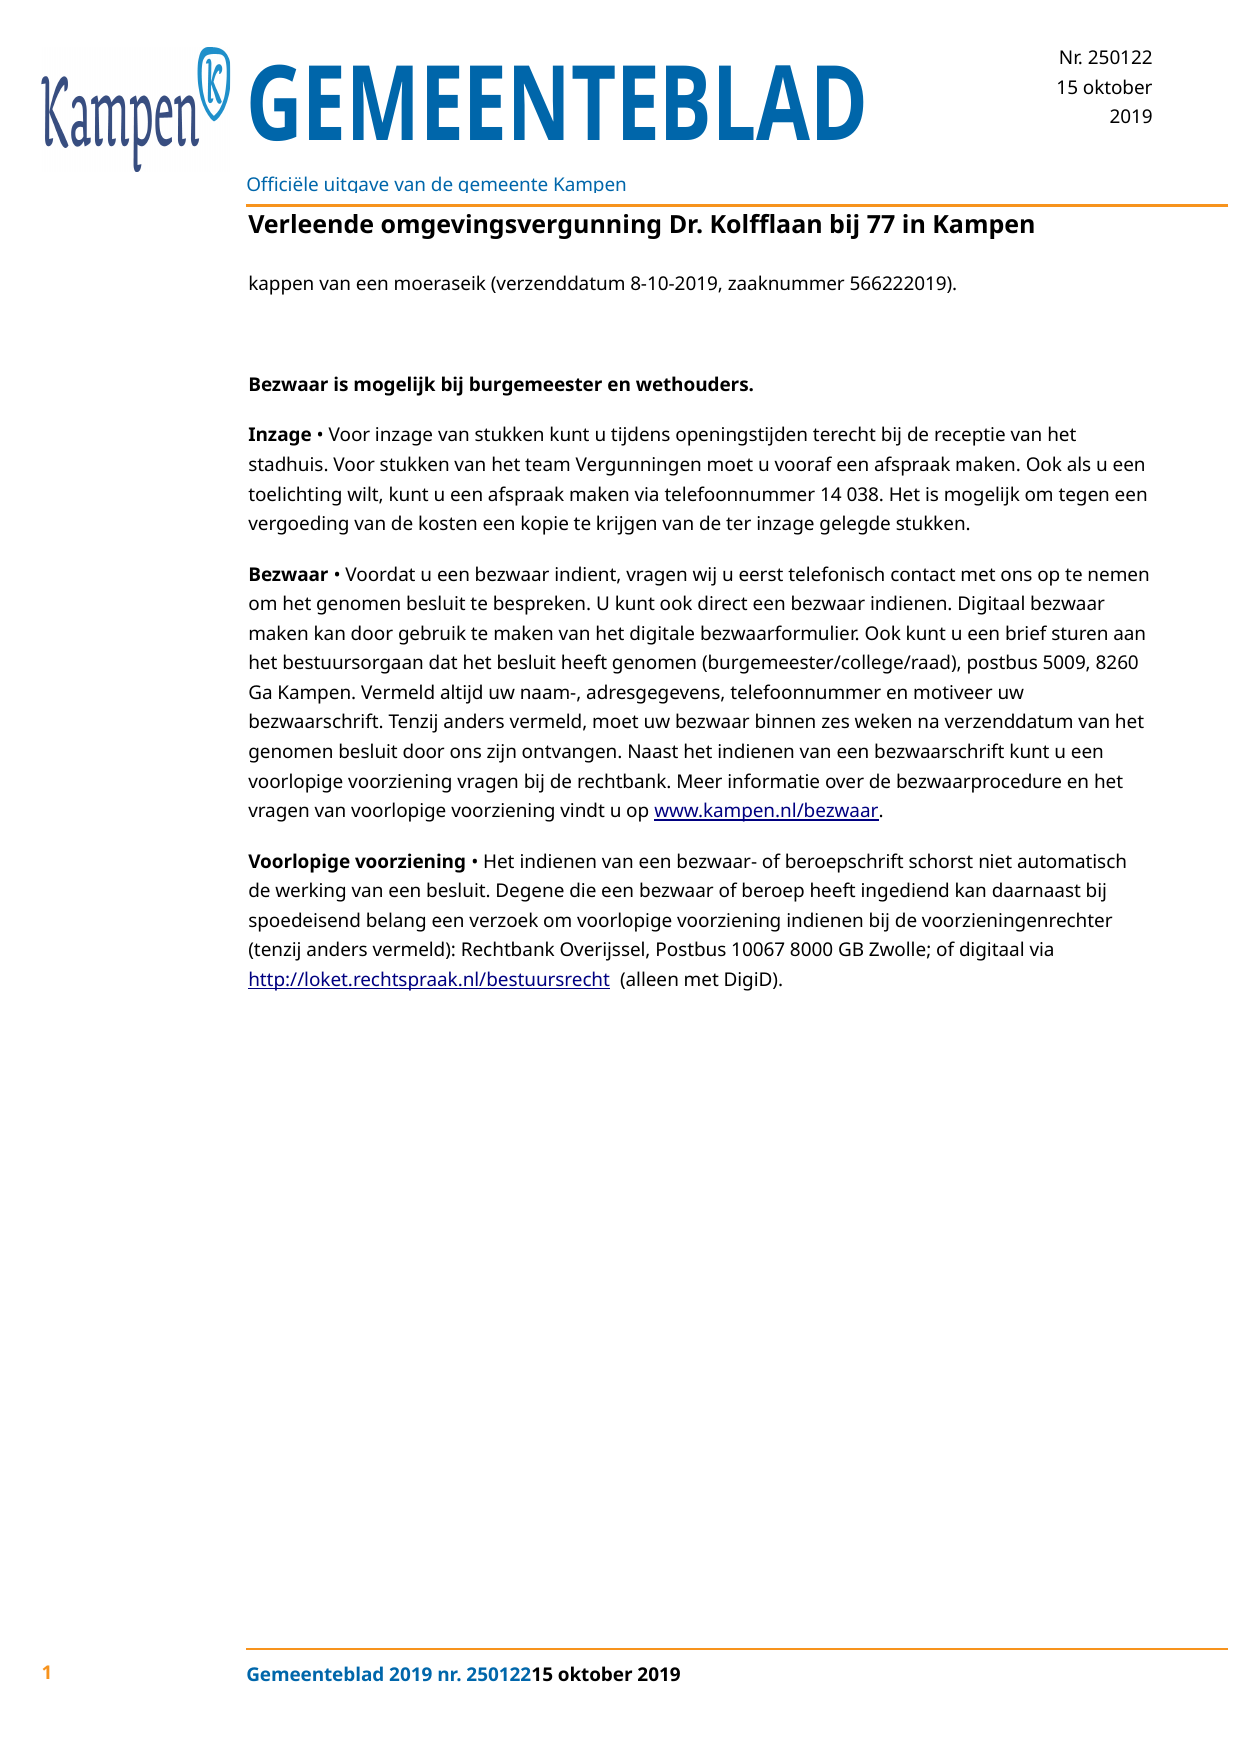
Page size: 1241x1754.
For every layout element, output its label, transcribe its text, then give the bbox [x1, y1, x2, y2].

text Bezwaar is mogelijk bij burgemeester en wethouders. [248, 371, 1152, 397]
text Voorlopige voorziening • Het indienen van een bezwaar- of beroepschrift schorst niet automatisch de werking van een besluit. Degene die een bezwaar of beroep heeft ingediend kan daarnaast bij spoedeisend belang een verzoek om voorlopige voorziening indienen bij de voorzieningenrechter (tenzij anders vermeld): Rechtbank Overijssel, Postbus 10067 8000 GB Zwolle; of digitaal via http://loket.rechtspraak.nl/bestuursrecht (alleen met DigiD). [248, 848, 1152, 992]
text kappen van een moeraseik (verzenddatum 8-10-2019, zaaknummer 566222019). [248, 270, 1152, 296]
picture [41, 47, 231, 172]
text Verleende omgevingsvergunning Dr. Kolfflaan bij 77 in Kampen [248, 207, 1152, 241]
text Inzage • Voor inzage van stukken kunt u tijdens openingstijden terecht bij de receptie van het stadhuis. Voor stukken van het team Vergunningen moet u vooraf een afspraak maken. Ook als u een toelichting wilt, kunt u een afspraak maken via telefoonnummer 14 038. Het is mogelijk om tegen een vergoeding van de kosten een kopie te krijgen van de ter inzage gelegde stukken. [248, 422, 1152, 536]
text Bezwaar • Voordat u een bezwaar indient, vragen wij u eerst telefonisch contact met ons op te nemen om het genomen besluit te bespreken. U kunt ook direct een bezwaar indienen. Digitaal bezwaar maken kan door gebruik te maken van het digitale bezwaarformulier. Ook kunt u een brief sturen aan het bestuursorgaan dat het besluit heeft genomen (burgemeester/college/raad), postbus 5009, 8260 Ga Kampen. Vermeld altijd uw naam-, adresgegevens, telefoonnummer en motiveer uw bezwaarschrift. Tenzij anders vermeld, moet uw bezwaar binnen zes weken na verzenddatum van het genomen besluit door ons zijn ontvangen. Naast het indienen van een bezwaarschrift kunt u een voorlopige voorziening vragen bij de rechtbank. Meer informatie over de bezwaarprocedure en het vragen van voorlopige voorziening vindt u op www.kampen.nl/bezwaar. [248, 561, 1152, 823]
